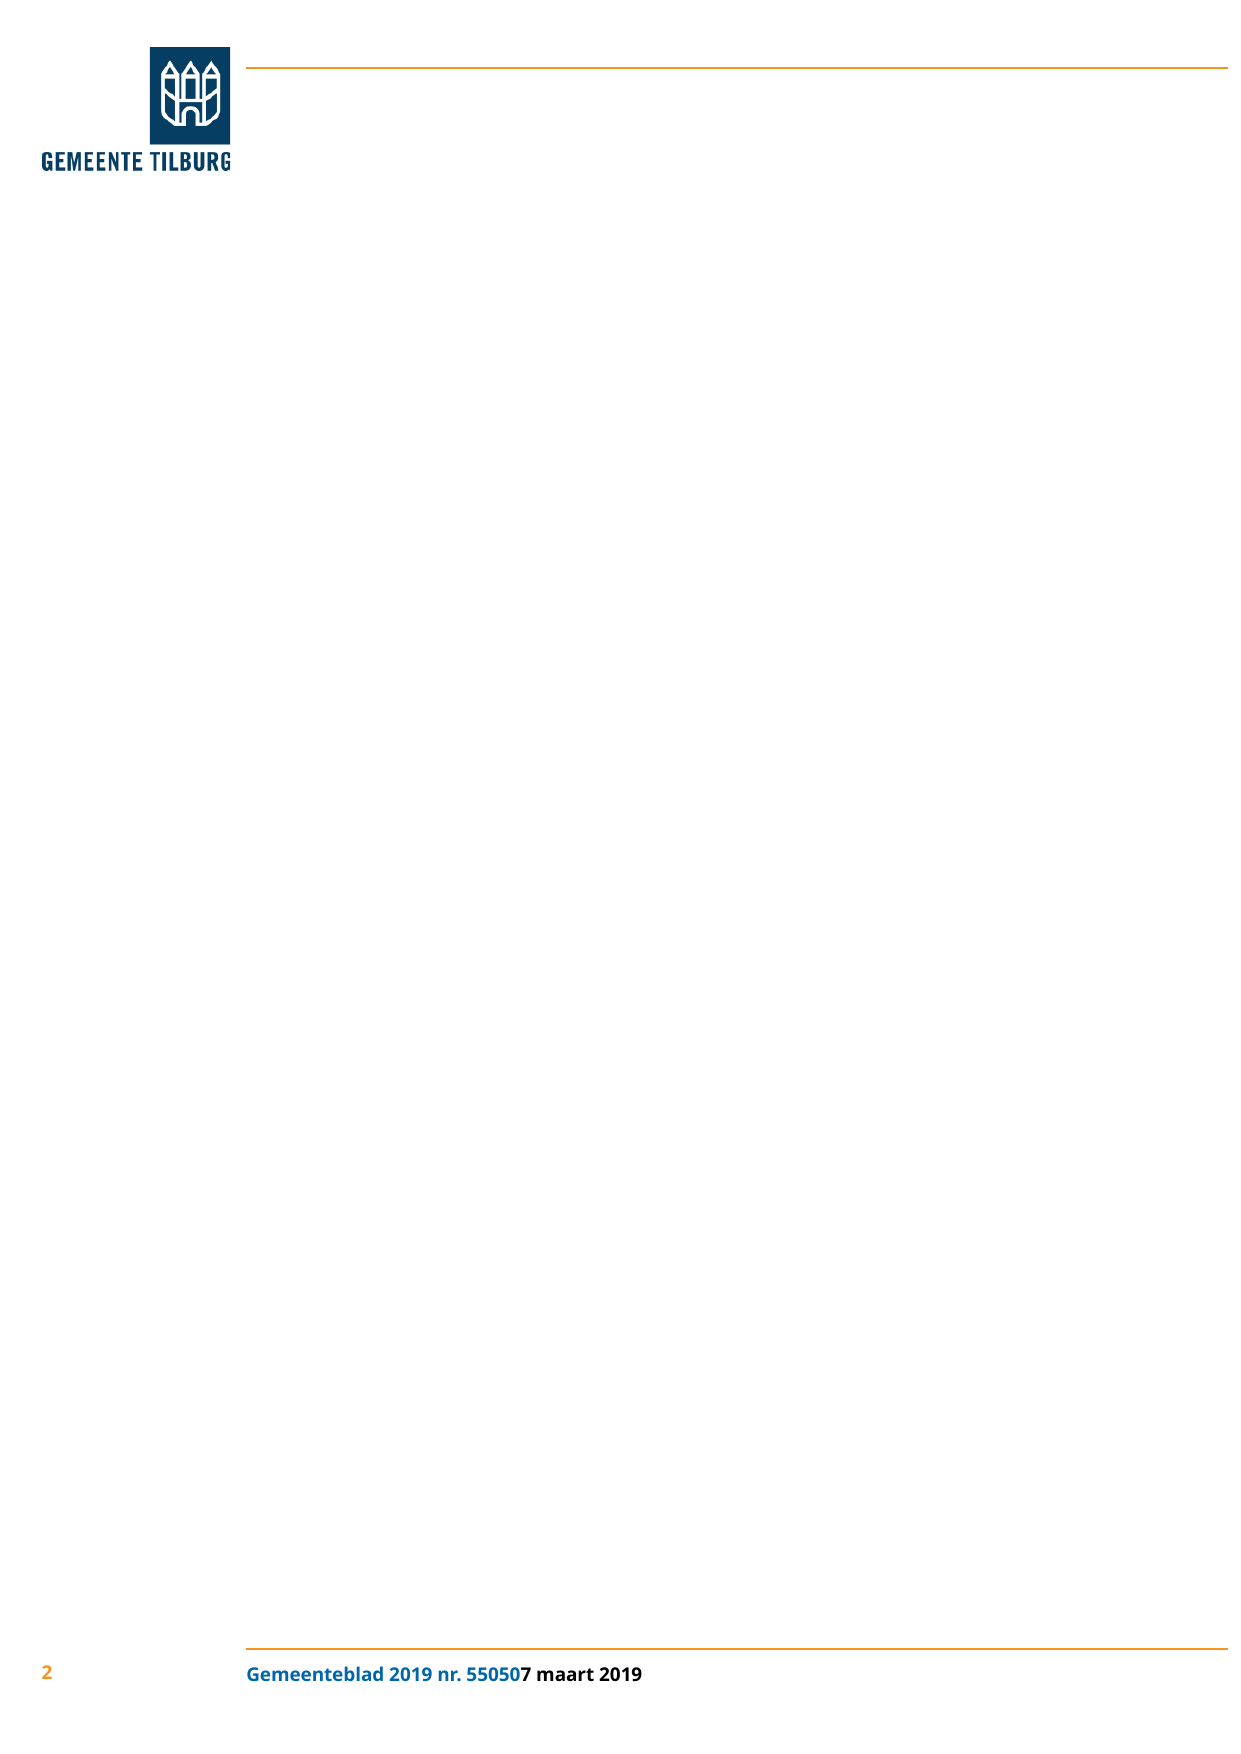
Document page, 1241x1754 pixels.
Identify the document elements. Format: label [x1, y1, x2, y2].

picture [41, 47, 231, 172]
